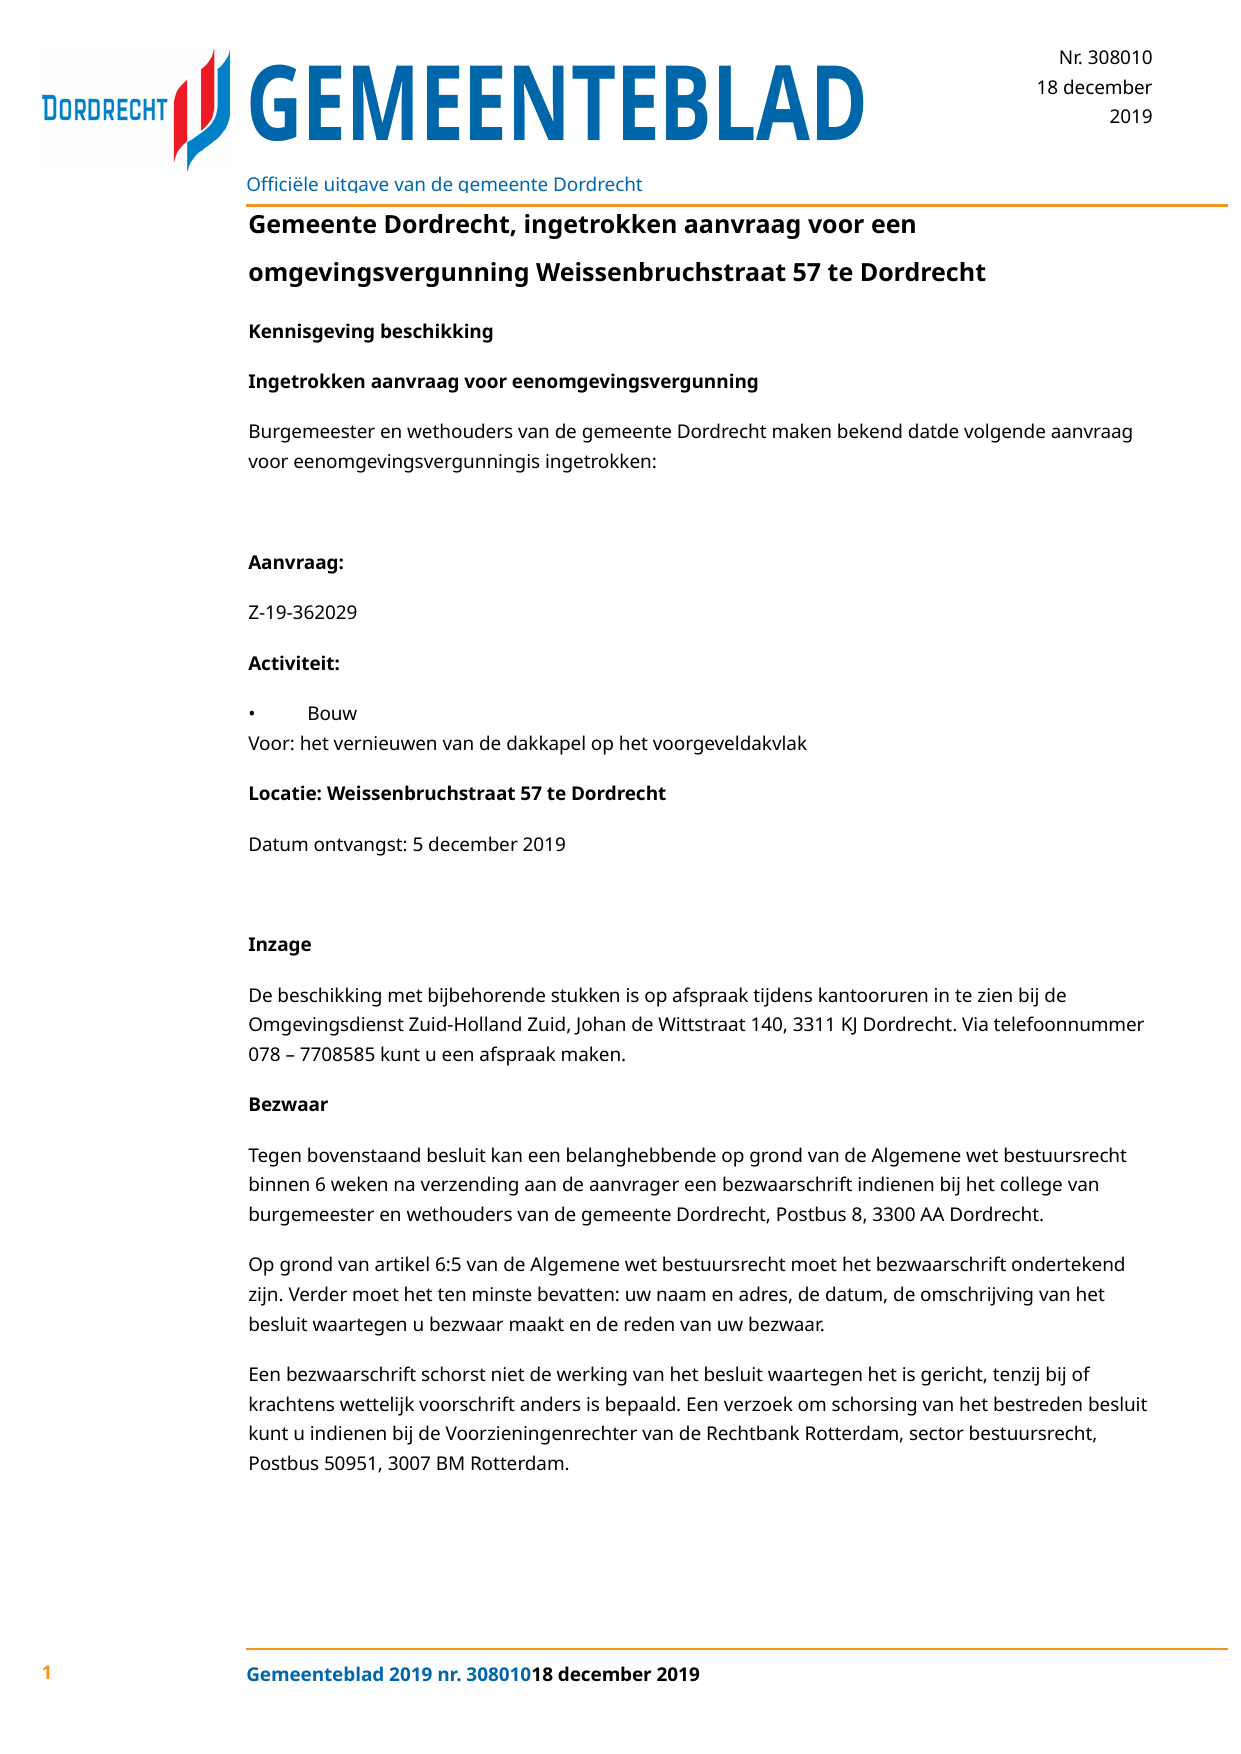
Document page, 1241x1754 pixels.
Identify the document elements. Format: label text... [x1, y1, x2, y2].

text Tegen bovenstaand besluit kan een belanghebbende op grond van de Algemene wet bestuursrecht binnen 6 weken na verzending aan de aanvrager een bezwaarschrift indienen bij het college van burgemeester en wethouders van de gemeente Dordrecht, Postbus 8, 3300 AA Dordrecht. [248, 1142, 1152, 1227]
text De beschikking met bijbehorende stukken is op afspraak tijdens kantooruren in te zien bij de Omgevingsdienst Zuid-Holland Zuid, Johan de Wittstraat 140, 3311 KJ Dordrecht. Via telefoonnummer 078 – 7708585 kunt u een afspraak maken. [248, 982, 1152, 1067]
text Gemeente Dordrecht, ingetrokken aanvraag voor een omgevingsvergunning Weissenbruchstraat 57 te Dordrecht [248, 207, 1152, 288]
text Ingetrokken aanvraag voor eenomgevingsvergunning [248, 368, 1152, 394]
picture [41, 47, 231, 172]
text Activiteit: [248, 650, 1152, 676]
text Datum ontvangst: 5 december 2019 [248, 831, 1152, 857]
text Aanvraag: [248, 549, 1152, 575]
text Locatie: Weissenbruchstraat 57 te Dordrecht [248, 780, 1152, 806]
text Z-19-362029 [248, 599, 1152, 625]
list Bouw [248, 700, 1152, 726]
text Kennisgeving beschikking [248, 318, 1152, 344]
text Een bezwaarschrift schorst niet de werking van het besluit waartegen het is gericht, tenzij bij of krachtens wettelijk voorschrift anders is bepaald. Een verzoek om schorsing van het bestreden besluit kunt u indienen bij de Voorzieningenrechter van de Rechtbank Rotterdam, sector bestuursrecht, Postbus 50951, 3007 BM Rotterdam. [248, 1361, 1152, 1476]
text Inzage [248, 932, 1152, 957]
text Burgemeester en wethouders van de gemeente Dordrecht maken bekend datde volgende aanvraag voor eenomgevingsvergunningis ingetrokken: [248, 419, 1152, 474]
text Bezwaar [248, 1092, 1152, 1117]
text Op grond van artikel 6:5 van de Algemene wet bestuursrecht moet het bezwaarschrift ondertekend zijn. Verder moet het ten minste bevatten: uw naam en adres, de datum, de omschrijving van het besluit waartegen u bezwaar maakt en de reden van uw bezwaar. [248, 1252, 1152, 1337]
text Voor: het vernieuwen van de dakkapel op het voorgeveldakvlak [248, 730, 1152, 756]
